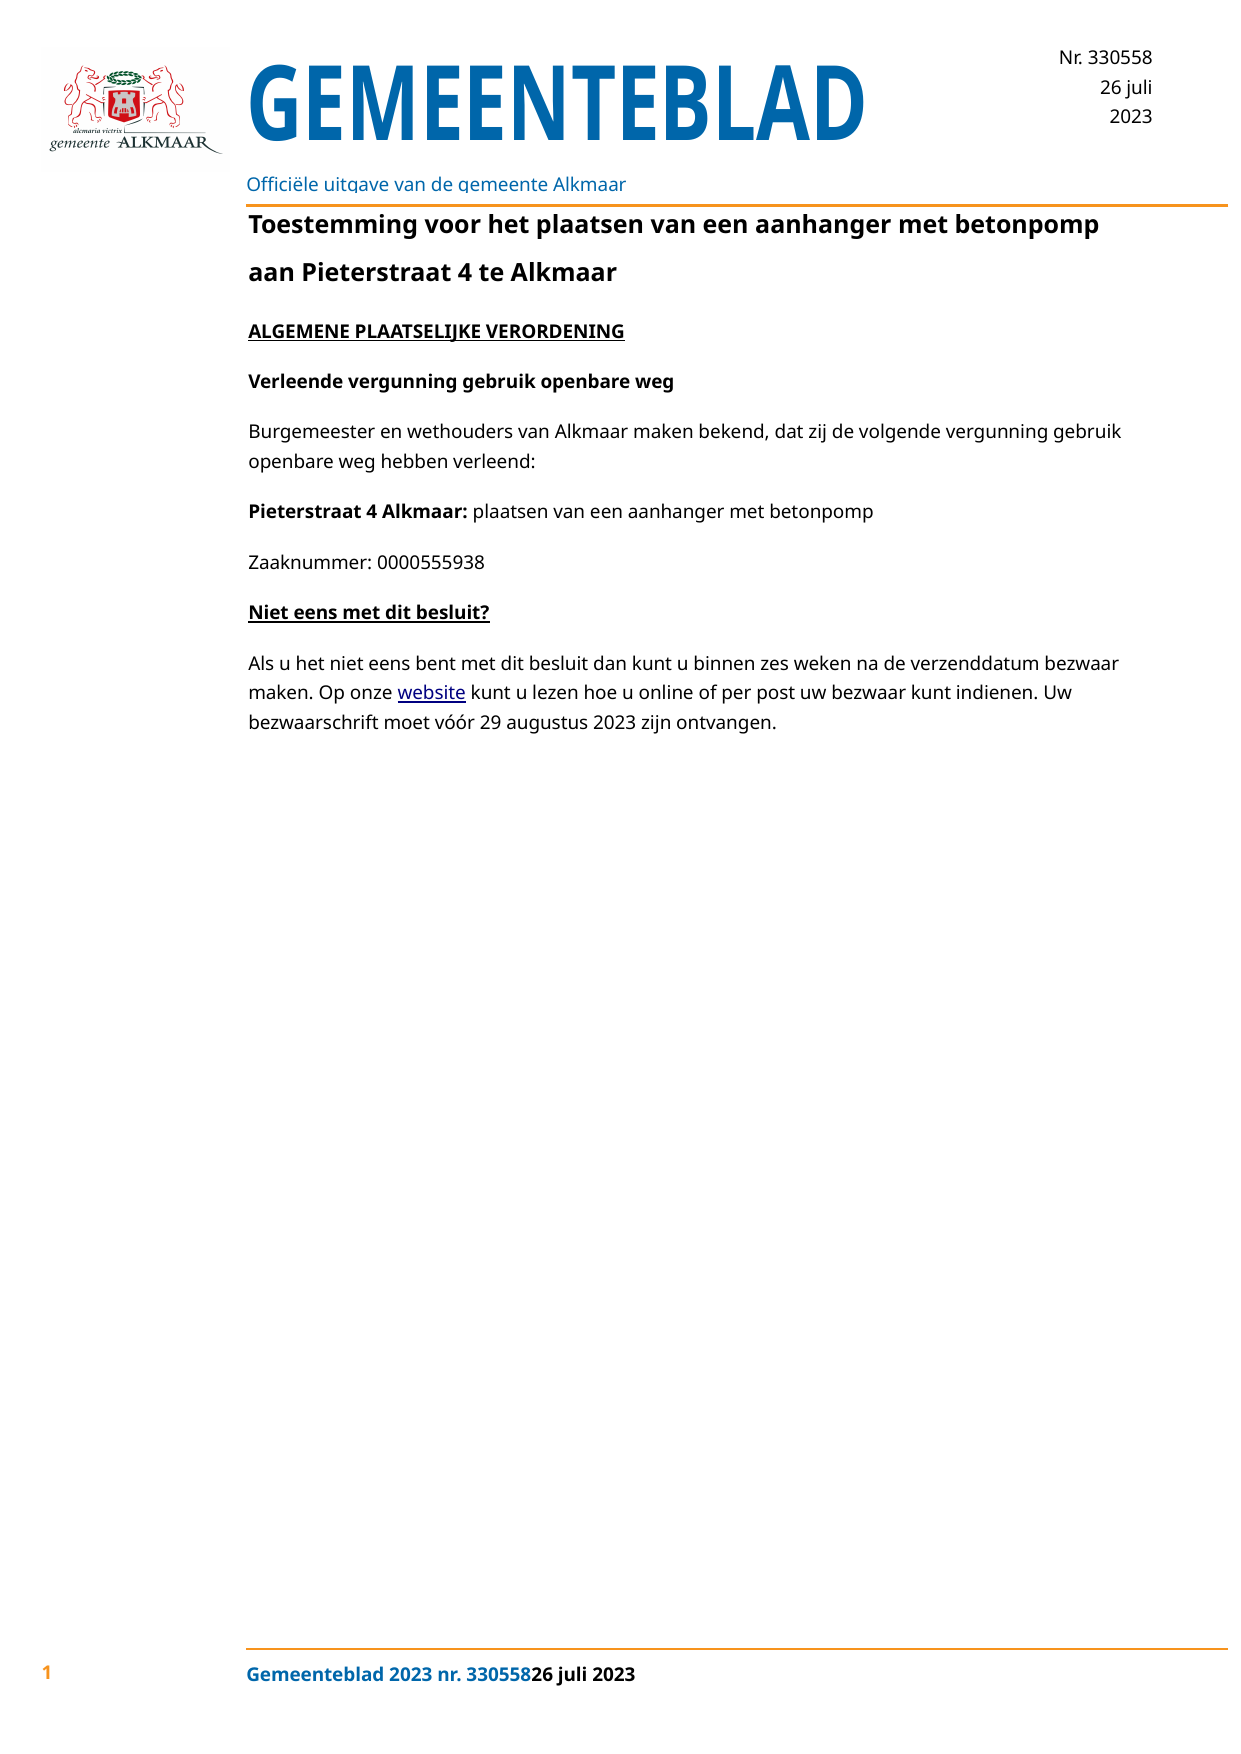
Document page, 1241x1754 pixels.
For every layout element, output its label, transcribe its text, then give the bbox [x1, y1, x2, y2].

text Zaaknummer: 0000555938 [248, 549, 1152, 575]
text Verleende vergunning gebruik openbare weg [248, 368, 1152, 394]
text Als u het niet eens bent met dit besluit dan kunt u binnen zes weken na de verzenddatum bezwaar maken. Op onze website kunt u lezen hoe u online of per post uw bezwaar kunt indienen. Uw bezwaarschrift moet vóór 29 augustus 2023 zijn ontvangen. [248, 650, 1152, 735]
text Pieterstraat 4 Alkmaar: plaatsen van een aanhanger met betonpomp [248, 499, 1152, 524]
text Burgemeester en wethouders van Alkmaar maken bekend, dat zij de volgende vergunning gebruik openbare weg hebben verleend: [248, 419, 1152, 474]
picture [41, 47, 231, 172]
text ALGEMENE PLAATSELIJKE VERORDENING [248, 318, 1152, 344]
text Toestemming voor het plaatsen van een aanhanger met betonpomp aan Pieterstraat 4 te Alkmaar [248, 207, 1152, 288]
text Niet eens met dit besluit? [248, 599, 1152, 625]
